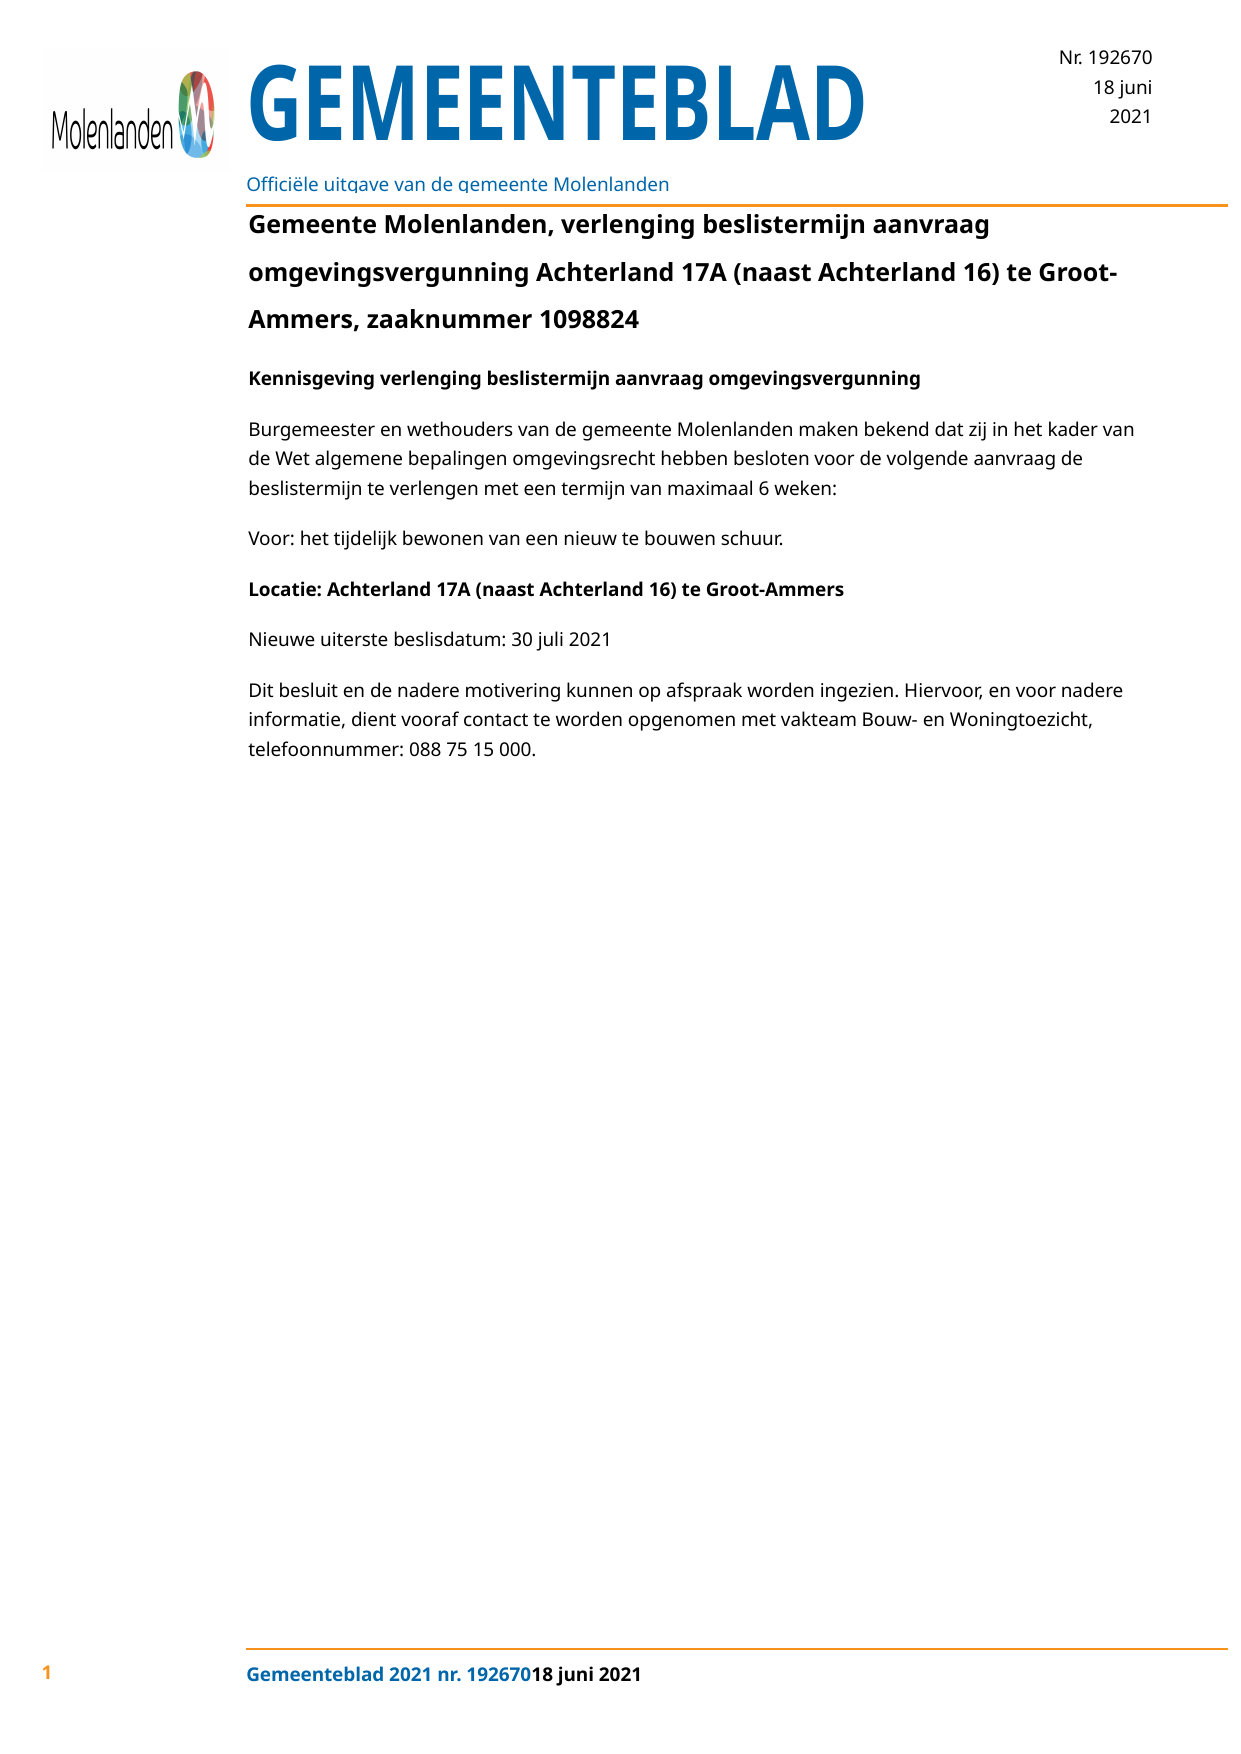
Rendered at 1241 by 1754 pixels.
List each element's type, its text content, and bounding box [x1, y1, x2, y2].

text Nieuwe uiterste beslisdatum: 30 juli 2021 [248, 626, 1152, 652]
text Locatie: Achterland 17A (naast Achterland 16) te Groot-Ammers [248, 576, 1152, 602]
text Voor: het tijdelijk bewonen van een nieuw te bouwen schuur. [248, 526, 1152, 551]
text Gemeente Molenlanden, verlenging beslistermijn aanvraag omgevingsvergunning Achterland 17A (naast Achterland 16) te Groot-Ammers, zaaknummer 1098824 [248, 207, 1152, 336]
text Dit besluit en de nadere motivering kunnen op afspraak worden ingezien. Hiervoor, en voor nadere informatie, dient vooraf contact te worden opgenomen met vakteam Bouw- en Woningtoezicht, telefoonnummer: 088 75 15 000. [248, 677, 1152, 762]
text Kennisgeving verlenging beslistermijn aanvraag omgevingsvergunning [248, 366, 1152, 391]
text Burgemeester en wethouders van de gemeente Molenlanden maken bekend dat zij in het kader van de Wet algemene bepalingen omgevingsrecht hebben besloten voor de volgende aanvraag de beslistermijn te verlengen met een termijn van maximaal 6 weken: [248, 416, 1152, 501]
picture [41, 47, 231, 172]
